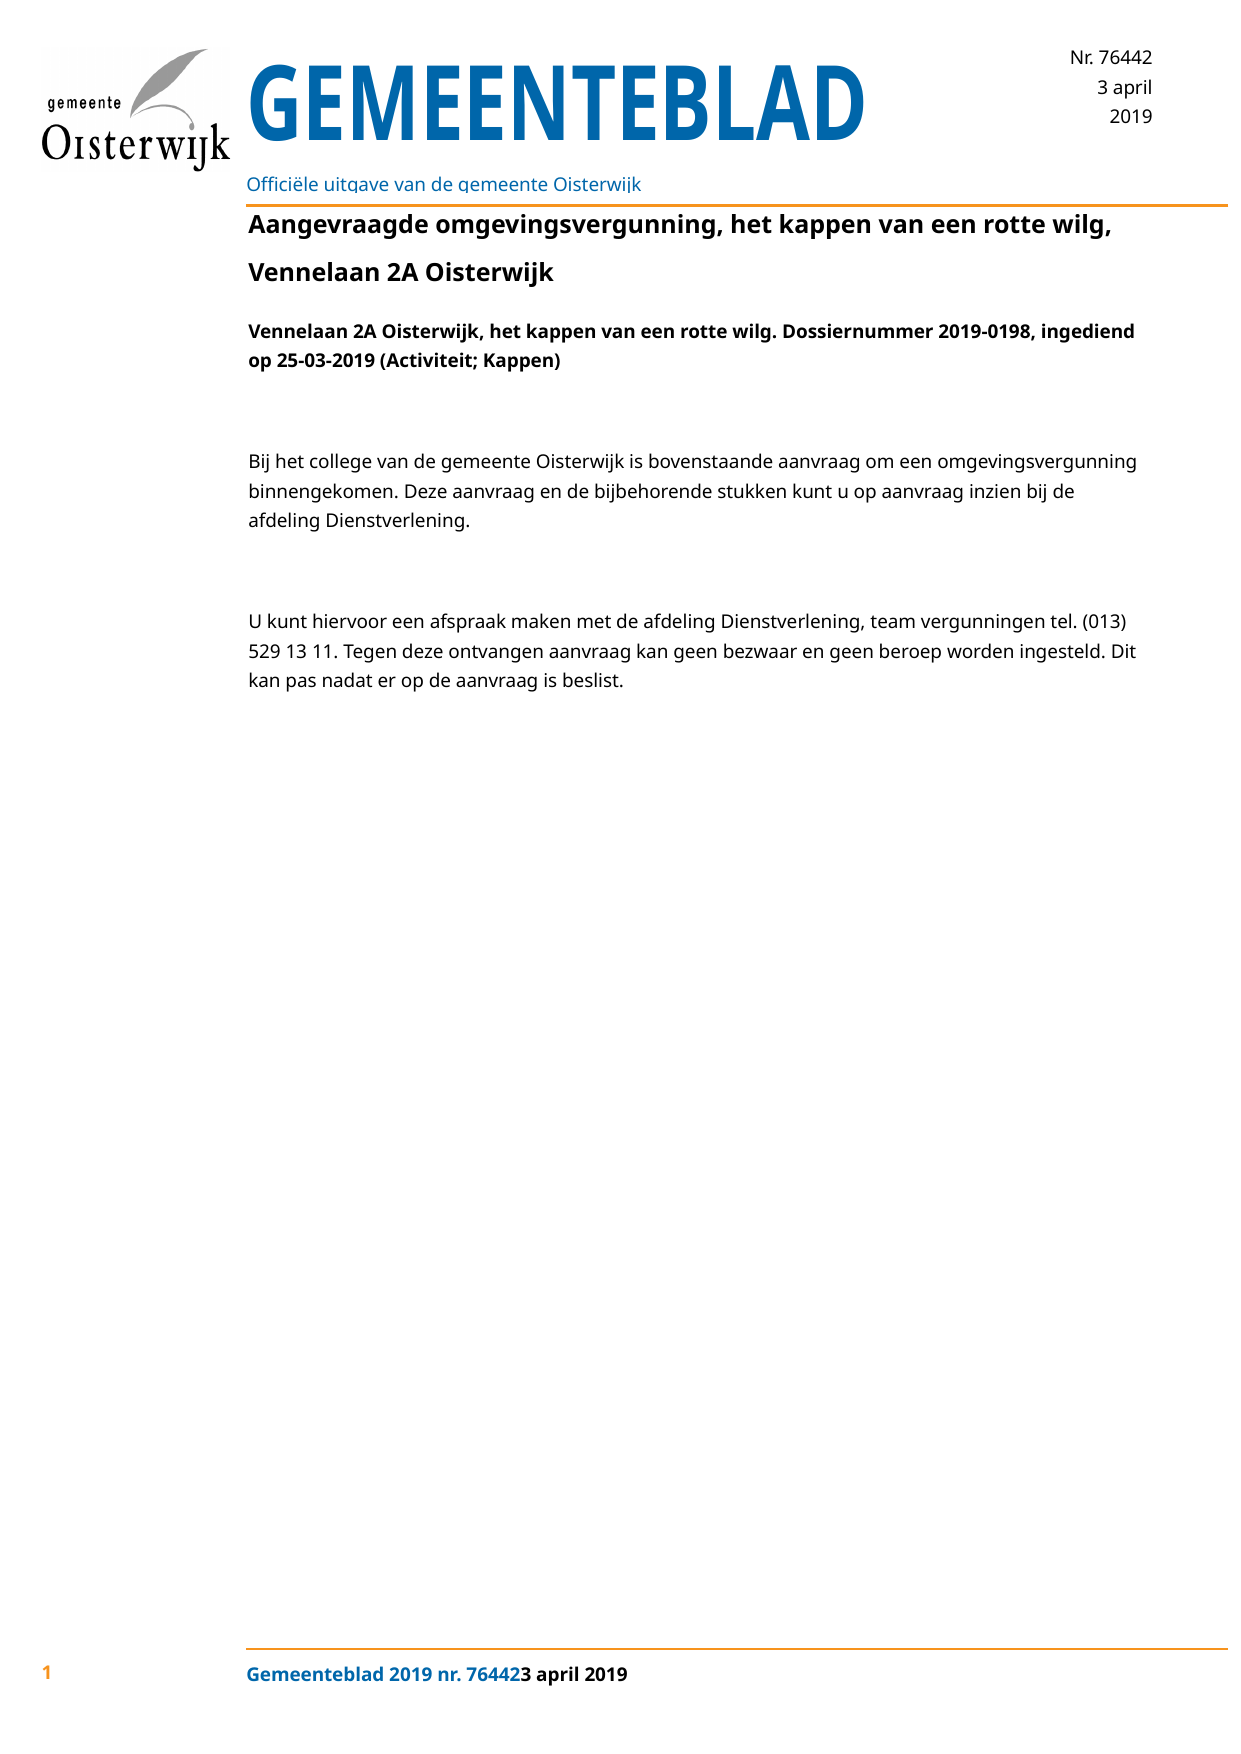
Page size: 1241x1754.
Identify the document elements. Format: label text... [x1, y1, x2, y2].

text U kunt hiervoor een afspraak maken met de afdeling Dienstverlening, team vergunningen tel. (013) 529 13 11. Tegen deze ontvangen aanvraag kan geen bezwaar en geen beroep worden ingesteld. Dit kan pas nadat er op de aanvraag is beslist. [248, 608, 1152, 693]
text Vennelaan 2A Oisterwijk, het kappen van een rotte wilg. Dossiernummer 2019-0198, ingediend op 25-03-2019 (Activiteit; Kappen) [248, 318, 1152, 373]
picture [41, 47, 231, 172]
text Aangevraagde omgevingsvergunning, het kappen van een rotte wilg, Vennelaan 2A Oisterwijk [248, 207, 1152, 288]
text Bij het college van de gemeente Oisterwijk is bovenstaande aanvraag om een omgevingsvergunning binnengekomen. Deze aanvraag en de bijbehorende stukken kunt u op aanvraag inzien bij de afdeling Dienstverlening. [248, 448, 1152, 533]
